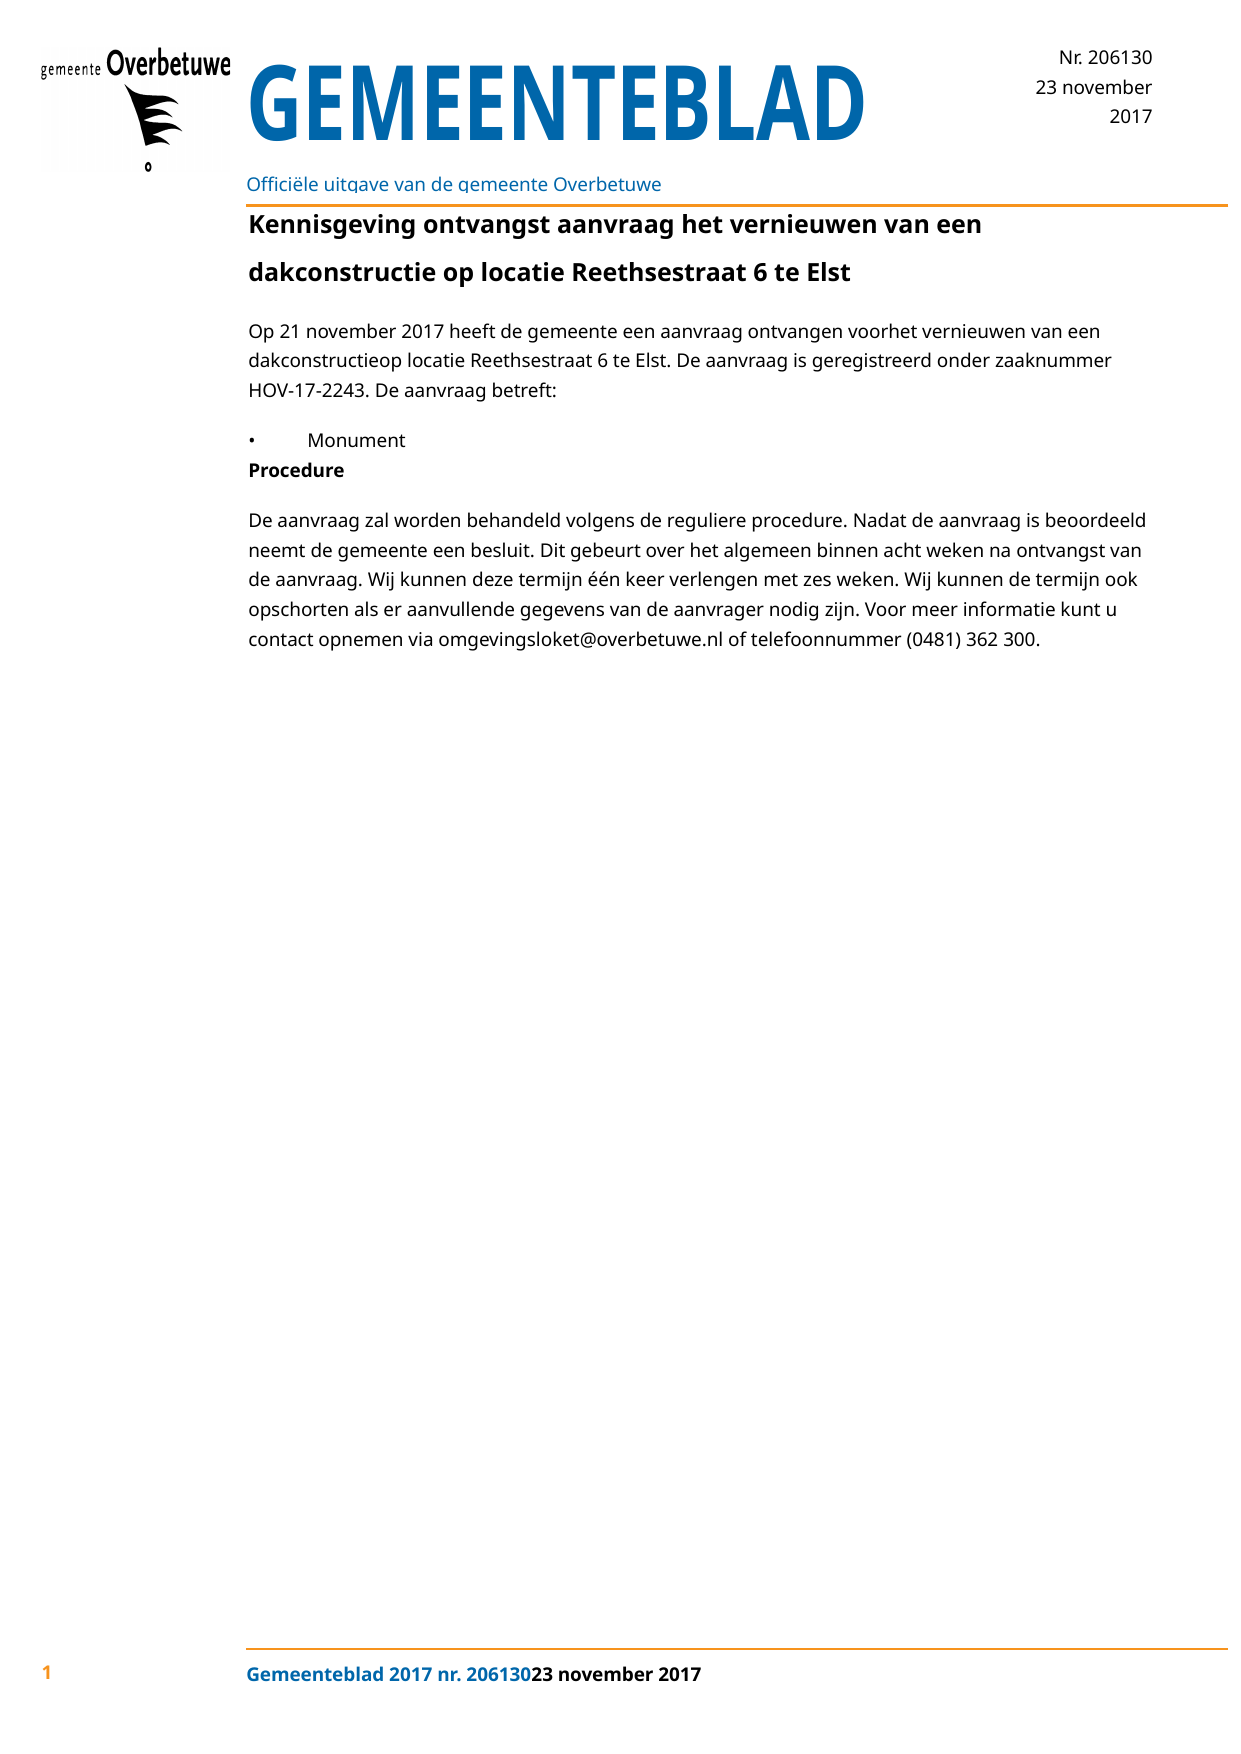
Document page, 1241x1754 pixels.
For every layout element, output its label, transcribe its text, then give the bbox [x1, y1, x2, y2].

text Procedure [248, 457, 1152, 483]
picture [41, 47, 231, 172]
text Op 21 november 2017 heeft de gemeente een aanvraag ontvangen voorhet vernieuwen van een dakconstructieop locatie Reethsestraat 6 te Elst. De aanvraag is geregistreerd onder zaaknummer HOV-17-2243. De aanvraag betreft: [248, 318, 1152, 403]
text Kennisgeving ontvangst aanvraag het vernieuwen van een dakconstructie op locatie Reethsestraat 6 te Elst [248, 207, 1152, 288]
list Monument [248, 427, 1152, 453]
text De aanvraag zal worden behandeld volgens de reguliere procedure. Nadat de aanvraag is beoordeeld neemt de gemeente een besluit. Dit gebeurt over het algemeen binnen acht weken na ontvangst van de aanvraag. Wij kunnen deze termijn één keer verlengen met zes weken. Wij kunnen de termijn ook opschorten als er aanvullende gegevens van de aanvrager nodig zijn. Voor meer informatie kunt u contact opnemen via omgevingsloket@overbetuwe.nl of telefoonnummer (0481) 362 300. [248, 507, 1152, 652]
